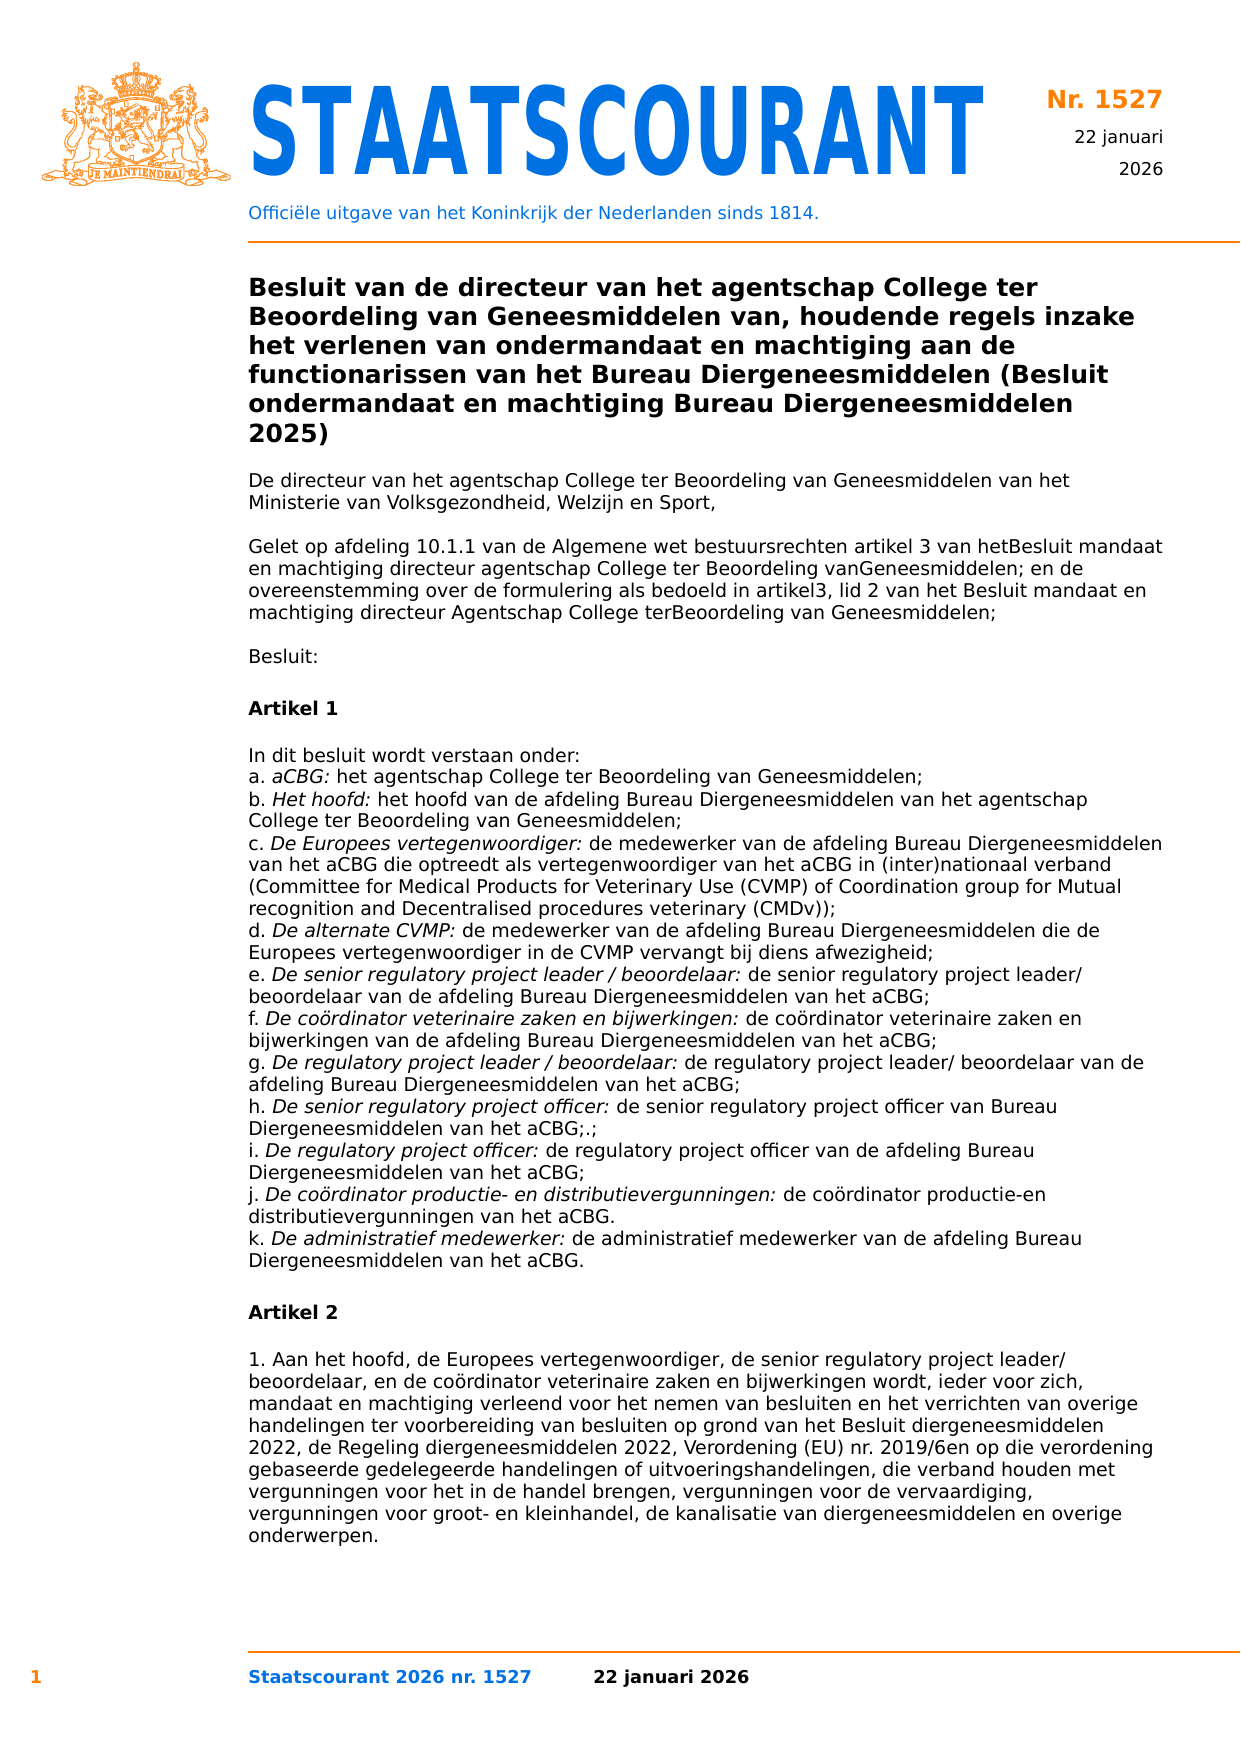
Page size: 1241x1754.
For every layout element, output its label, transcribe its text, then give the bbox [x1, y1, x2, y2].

text a. aCBG: het agentschap College ter Beoordeling van Geneesmiddelen; [248, 766, 1163, 788]
text De directeur van het agentschap College ter Beoordeling van Geneesmiddelen van het Ministerie van Volksgezondheid, Welzijn en Sport, [248, 470, 1163, 514]
text e. De senior regulatory project leader / beoordelaar: de senior regulatory project leader/ beoordelaar van de afdeling Bureau Diergeneesmiddelen van het aCBG; [248, 964, 1163, 1008]
text Besluit: [248, 646, 1163, 667]
table_cell 2026 [998, 153, 1240, 203]
text b. Het hoofd: het hoofd van de afdeling Bureau Diergeneesmiddelen van het agentschap College ter Beoordeling van Geneesmiddelen; [248, 788, 1163, 832]
text h. De senior regulatory project officer: de senior regulatory project officer van Bureau Diergeneesmiddelen van het aCBG;.; [248, 1096, 1163, 1140]
table_cell Officiële uitgave van het Koninkrijk der Nederlanden sinds 1814. [248, 203, 1240, 241]
text d. De alternate CVMP: de medewerker van de afdeling Bureau Diergeneesmiddelen die de Europees vertegenwoordiger in de CVMP vervangt bij diens afwezigheid; [248, 920, 1163, 964]
subtitle Artikel 1 [248, 697, 1163, 719]
table_header STAATSCOURANT [248, 62, 998, 203]
text Gelet op afdeling 10.1.1 van de Algemene wet bestuursrechten artikel 3 van hetBesluit mandaat en machtiging directeur agentschap College ter Beoordeling vanGeneesmiddelen; en de overeenstemming over de formulering als bedoeld in artikel3, lid 2 van het Besluit mandaat en machtiging directeur Agentschap College terBeoordeling van Geneesmiddelen; [248, 536, 1163, 624]
subtitle Artikel 2 [248, 1302, 1163, 1324]
text k. De administratief medewerker: de administratief medewerker van de afdeling Bureau Diergeneesmiddelen van het aCBG. [248, 1228, 1163, 1272]
table_header Nr. 1527 [998, 62, 1240, 121]
picture [41, 62, 231, 186]
text In dit besluit wordt verstaan onder: [248, 744, 1163, 766]
text c. De Europees vertegenwoordiger: de medewerker van de afdeling Bureau Diergeneesmiddelen van het aCBG die optreedt als vertegenwoordiger van het aCBG in (inter)nationaal verband (Committee for Medical Products for Veterinary Use (CVMP) of Coordination group for Mutual recognition and Decentralised procedures veterinary (CMDv)); [248, 832, 1163, 920]
table_header [25, 62, 248, 241]
subtitle Besluit van de directeur van het agentschap College ter Beoordeling van Geneesmiddelen van, houdende regels inzake het verlenen van ondermandaat en machtiging aan de functionarissen van het Bureau Diergeneesmiddelen (Besluit ondermandaat en machtiging Bureau Diergeneesmiddelen 2025) [248, 273, 1163, 448]
text 1. Aan het hoofd, de Europees vertegenwoordiger, de senior regulatory project leader/ beoordelaar, en de coördinator veterinaire zaken en bijwerkingen wordt, ieder voor zich, mandaat en machtiging verleend voor het nemen van besluiten en het verrichten van overige handelingen ter voorbereiding van besluiten op grond van het Besluit diergeneesmiddelen 2022, de Regeling diergeneesmiddelen 2022, Verordening (EU) nr. 2019/6en op die verordening gebaseerde gedelegeerde handelingen of uitvoeringshandelingen, die verband houden met vergunningen voor het in de handel brengen, vergunningen voor de vervaardiging, vergunningen voor groot- en kleinhandel, de kanalisatie van diergeneesmiddelen en overige onderwerpen. [248, 1349, 1163, 1547]
text f. De coördinator veterinaire zaken en bijwerkingen: de coördinator veterinaire zaken en bijwerkingen van de afdeling Bureau Diergeneesmiddelen van het aCBG; [248, 1008, 1163, 1052]
text j. De coördinator productie- en distributievergunningen: de coördinator productie-en distributievergunningen van het aCBG. [248, 1184, 1163, 1228]
text i. De regulatory project officer: de regulatory project officer van de afdeling Bureau Diergeneesmiddelen van het aCBG; [248, 1140, 1163, 1184]
text g. De regulatory project leader / beoordelaar: de regulatory project leader/ beoordelaar van de afdeling Bureau Diergeneesmiddelen van het aCBG; [248, 1052, 1163, 1096]
table_cell 22 januari [998, 121, 1240, 153]
